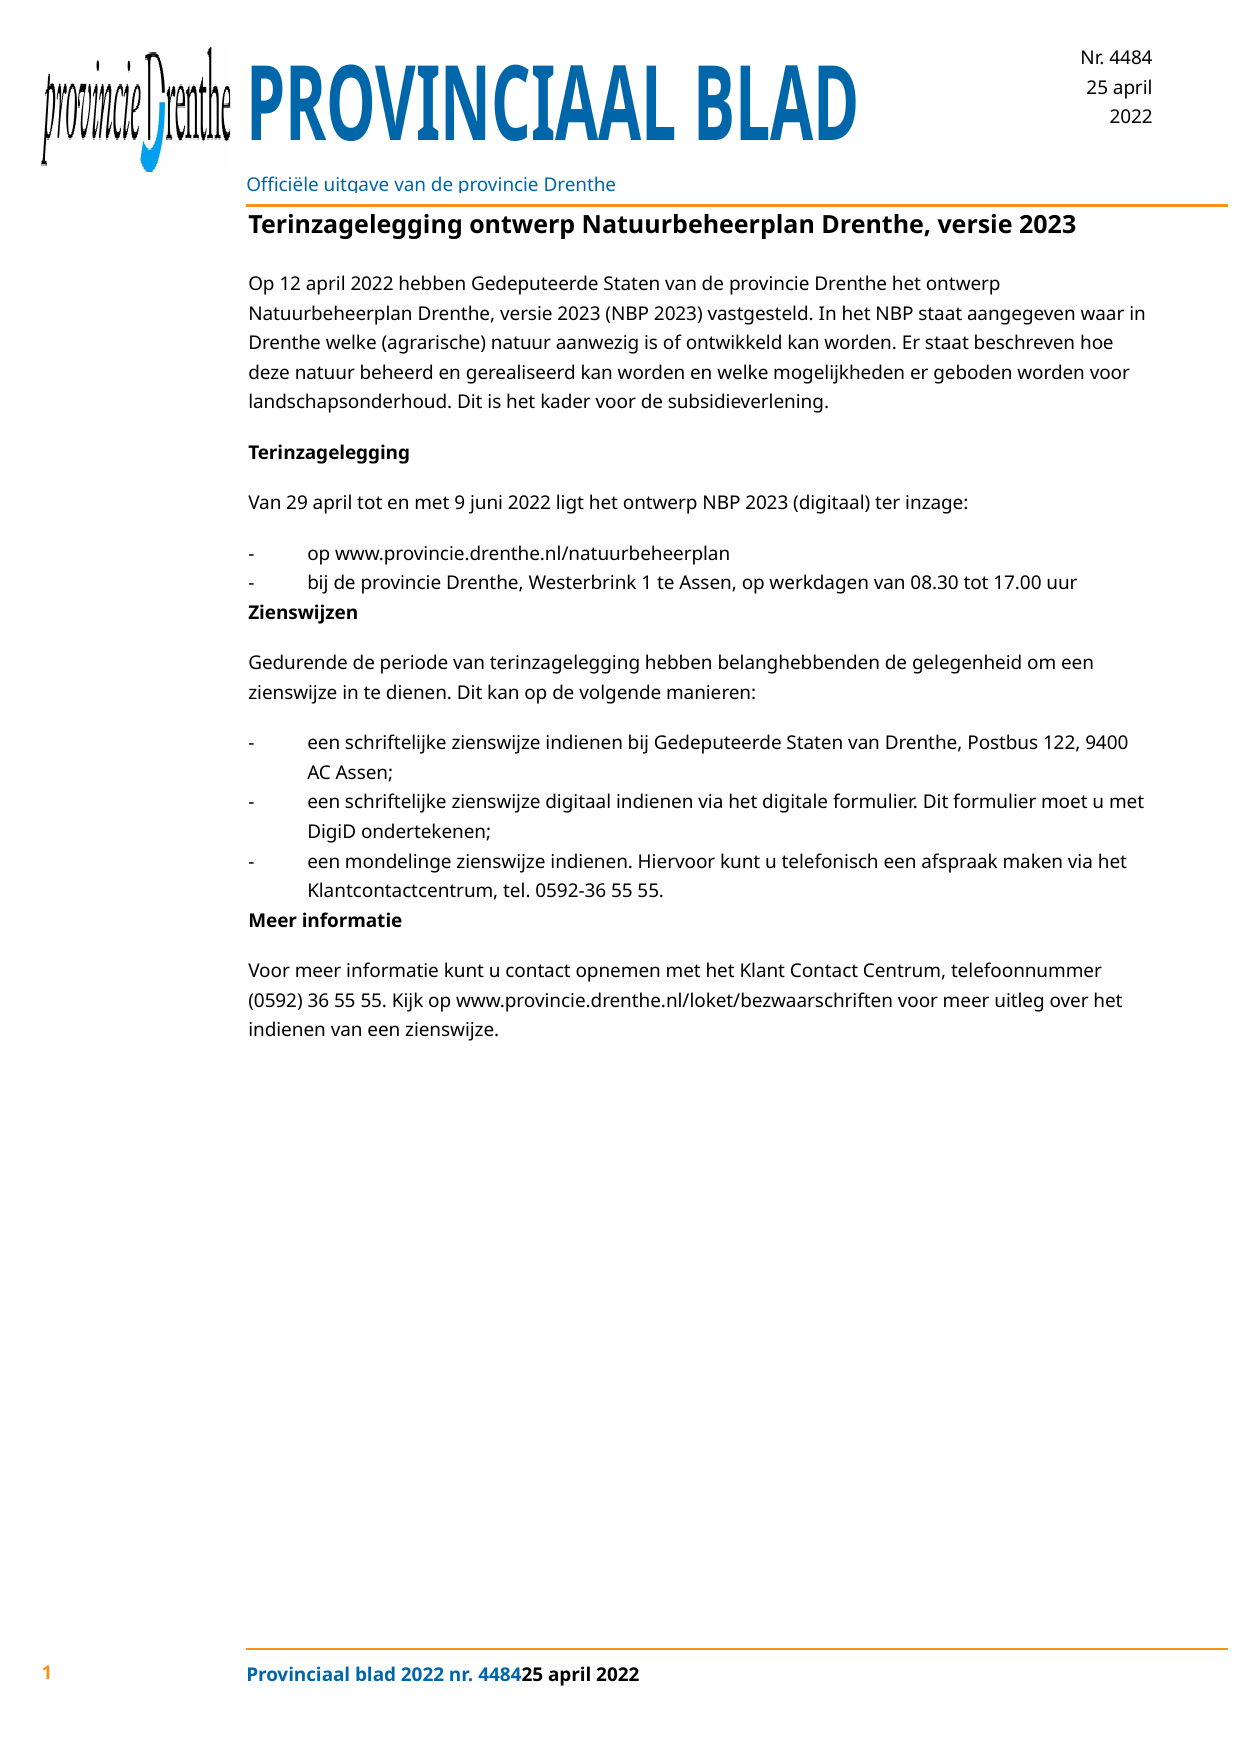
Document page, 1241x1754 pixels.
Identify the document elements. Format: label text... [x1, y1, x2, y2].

text Meer informatie [248, 907, 1152, 933]
list een schriftelijke zienswijze indienen bij Gedeputeerde Staten van Drenthe, Postbus 122, 9400 AC Assen; [248, 729, 1152, 785]
text Gedurende de periode van terinzagelegging hebben belanghebbenden de gelegenheid om een zienswijze in te dienen. Dit kan op de volgende manieren: [248, 649, 1152, 705]
list op www.provincie.drenthe.nl/natuurbeheerplan [248, 540, 1152, 566]
text Zienswijzen [248, 599, 1152, 625]
text Van 29 april tot en met 9 juni 2022 ligt het ontwerp NBP 2023 (digitaal) ter inzage: [248, 489, 1152, 515]
picture [41, 47, 231, 172]
list bij de provincie Drenthe, Westerbrink 1 te Assen, op werkdagen van 08.30 tot 17.00 uur [248, 569, 1152, 595]
text Terinzagelegging [248, 439, 1152, 465]
text Op 12 april 2022 hebben Gedeputeerde Staten van de provincie Drenthe het ontwerp Natuurbeheerplan Drenthe, versie 2023 (NBP 2023) vastgesteld. In het NBP staat aangegeven waar in Drenthe welke (agrarische) natuur aanwezig is of ontwikkeld kan worden. Er staat beschreven hoe deze natuur beheerd en gerealiseerd kan worden en welke mogelijkheden er geboden worden voor landschapsonderhoud. Dit is het kader voor de subsidieverlening. [248, 270, 1152, 414]
list een mondelinge zienswijze indienen. Hiervoor kunt u telefonisch een afspraak maken via het Klantcontactcentrum, tel. 0592-36 55 55. [248, 848, 1152, 903]
text Voor meer informatie kunt u contact opnemen met het Klant Contact Centrum, telefoonnummer (0592) 36 55 55. Kijk op www.provincie.drenthe.nl/loket/bezwaarschriften voor meer uitleg over het indienen van een zienswijze. [248, 957, 1152, 1042]
text Terinzagelegging ontwerp Natuurbeheerplan Drenthe, versie 2023 [248, 207, 1152, 241]
list een schriftelijke zienswijze digitaal indienen via het digitale formulier. Dit formulier moet u met DigiD ondertekenen; [248, 789, 1152, 844]
